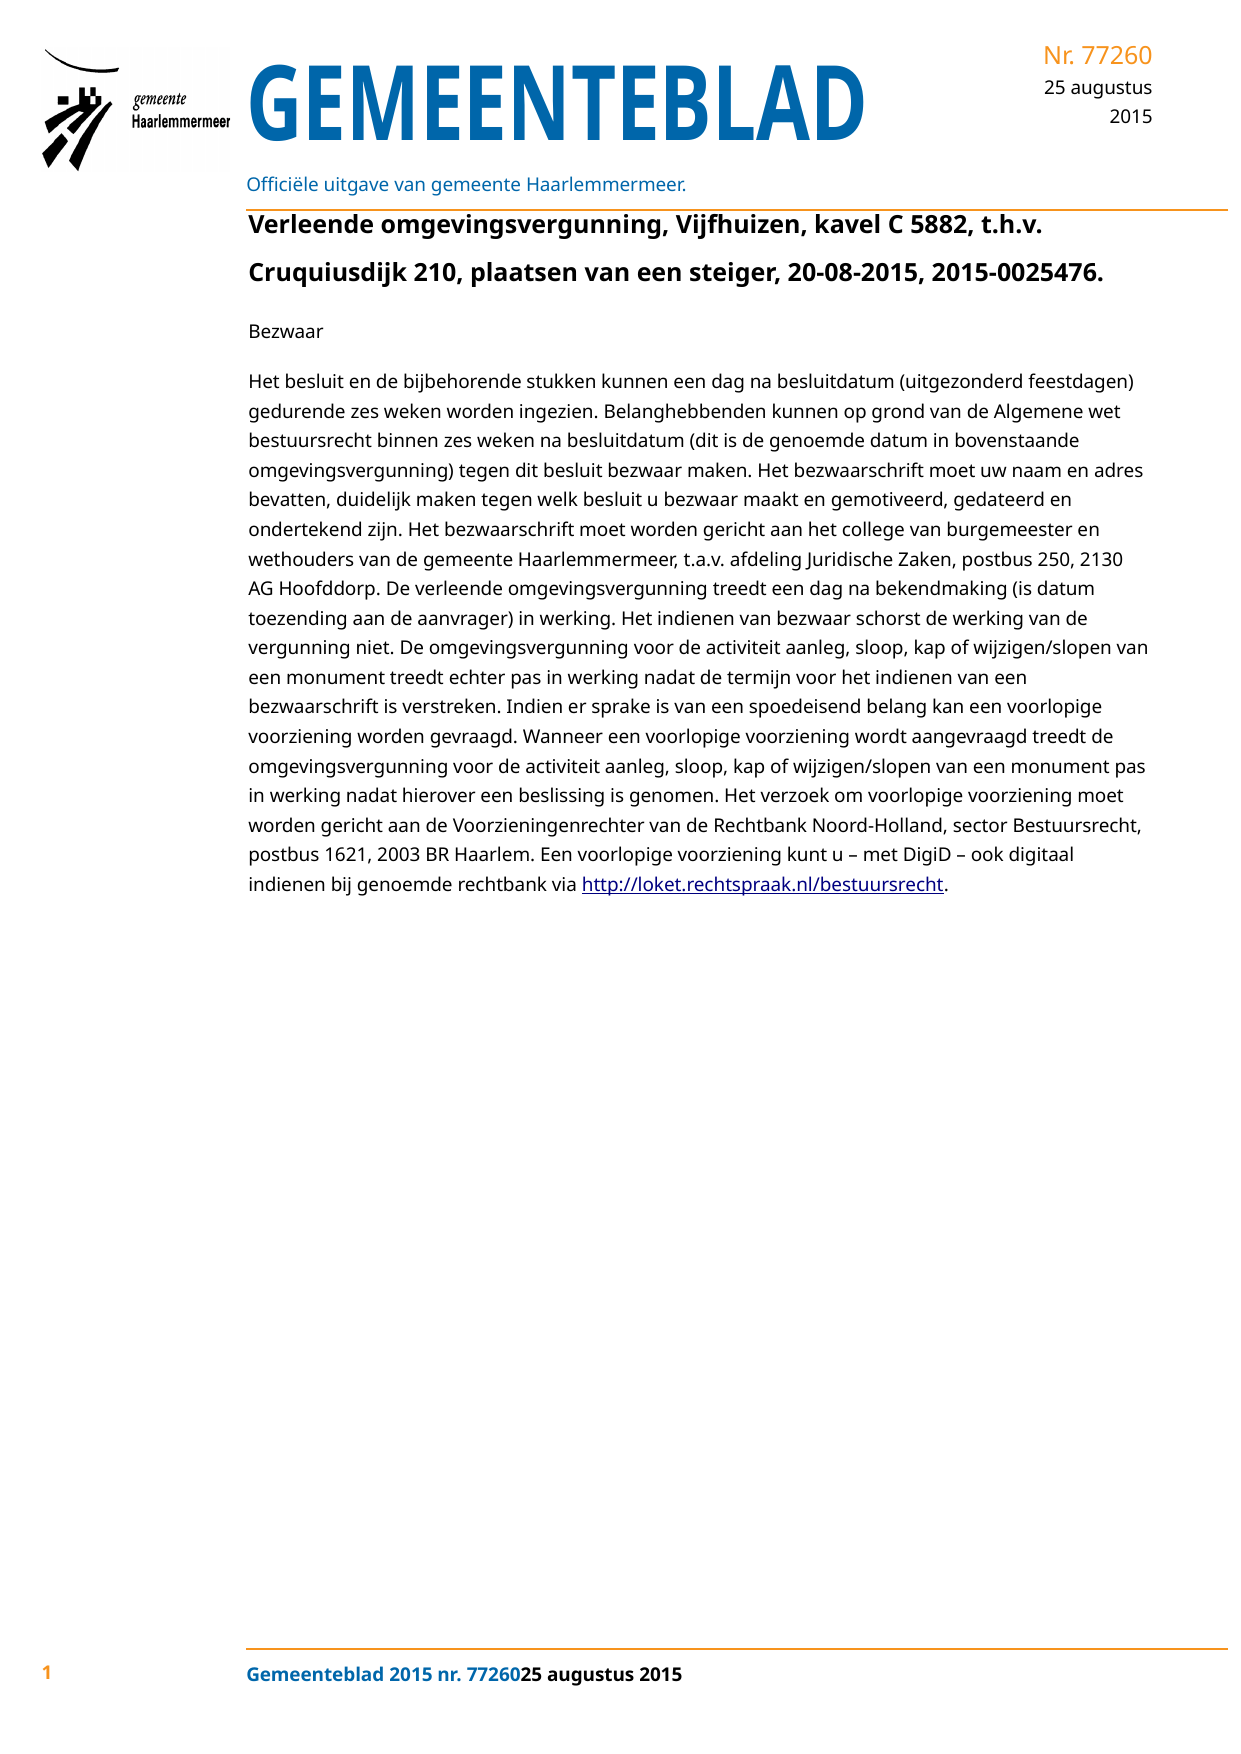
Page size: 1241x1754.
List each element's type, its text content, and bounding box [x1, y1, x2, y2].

text Verleende omgevingsvergunning, Vijfhuizen, kavel C 5882, t.h.v. Cruquiusdijk 210, plaatsen van een steiger, 20-08-2015, 2015-0025476. [248, 211, 1152, 288]
picture [41, 47, 231, 172]
text Het besluit en de bijbehorende stukken kunnen een dag na besluitdatum (uitgezonderd feestdagen) gedurende zes weken worden ingezien. Belanghebbenden kunnen op grond van de Algemene wet bestuursrecht binnen zes weken na besluitdatum (dit is de genoemde datum in bovenstaande omgevingsvergunning) tegen dit besluit bezwaar maken. Het bezwaarschrift moet uw naam en adres bevatten, duidelijk maken tegen welk besluit u bezwaar maakt en gemotiveerd, gedateerd en ondertekend zijn. Het bezwaarschrift moet worden gericht aan het college van burgemeester en wethouders van de gemeente Haarlemmermeer, t.a.v. afdeling Juridische Zaken, postbus 250, 2130 AG Hoofddorp. De verleende omgevingsvergunning treedt een dag na bekendmaking (is datum toezending aan de aanvrager) in werking. Het indienen van bezwaar schorst de werking van de vergunning niet. De omgevingsvergunning voor de activiteit aanleg, sloop, kap of wijzigen/slopen van een monument treedt echter pas in werking nadat de termijn voor het indienen van een bezwaarschrift is verstreken. Indien er sprake is van een spoedeisend belang kan een voorlopige voorziening worden gevraagd. Wanneer een voorlopige voorziening wordt aangevraagd treedt de omgevingsvergunning voor de activiteit aanleg, sloop, kap of wijzigen/slopen van een monument pas in werking nadat hierover een beslissing is genomen. Het verzoek om voorlopige voorziening moet worden gericht aan de Voorzieningenrechter van de Rechtbank Noord-Holland, sector Bestuursrecht, postbus 1621, 2003 BR Haarlem. Een voorlopige voorziening kunt u – met DigiD – ook digitaal indienen bij genoemde rechtbank via http://loket.rechtspraak.nl/bestuursrecht. [248, 368, 1152, 897]
text Bezwaar [248, 318, 1152, 344]
